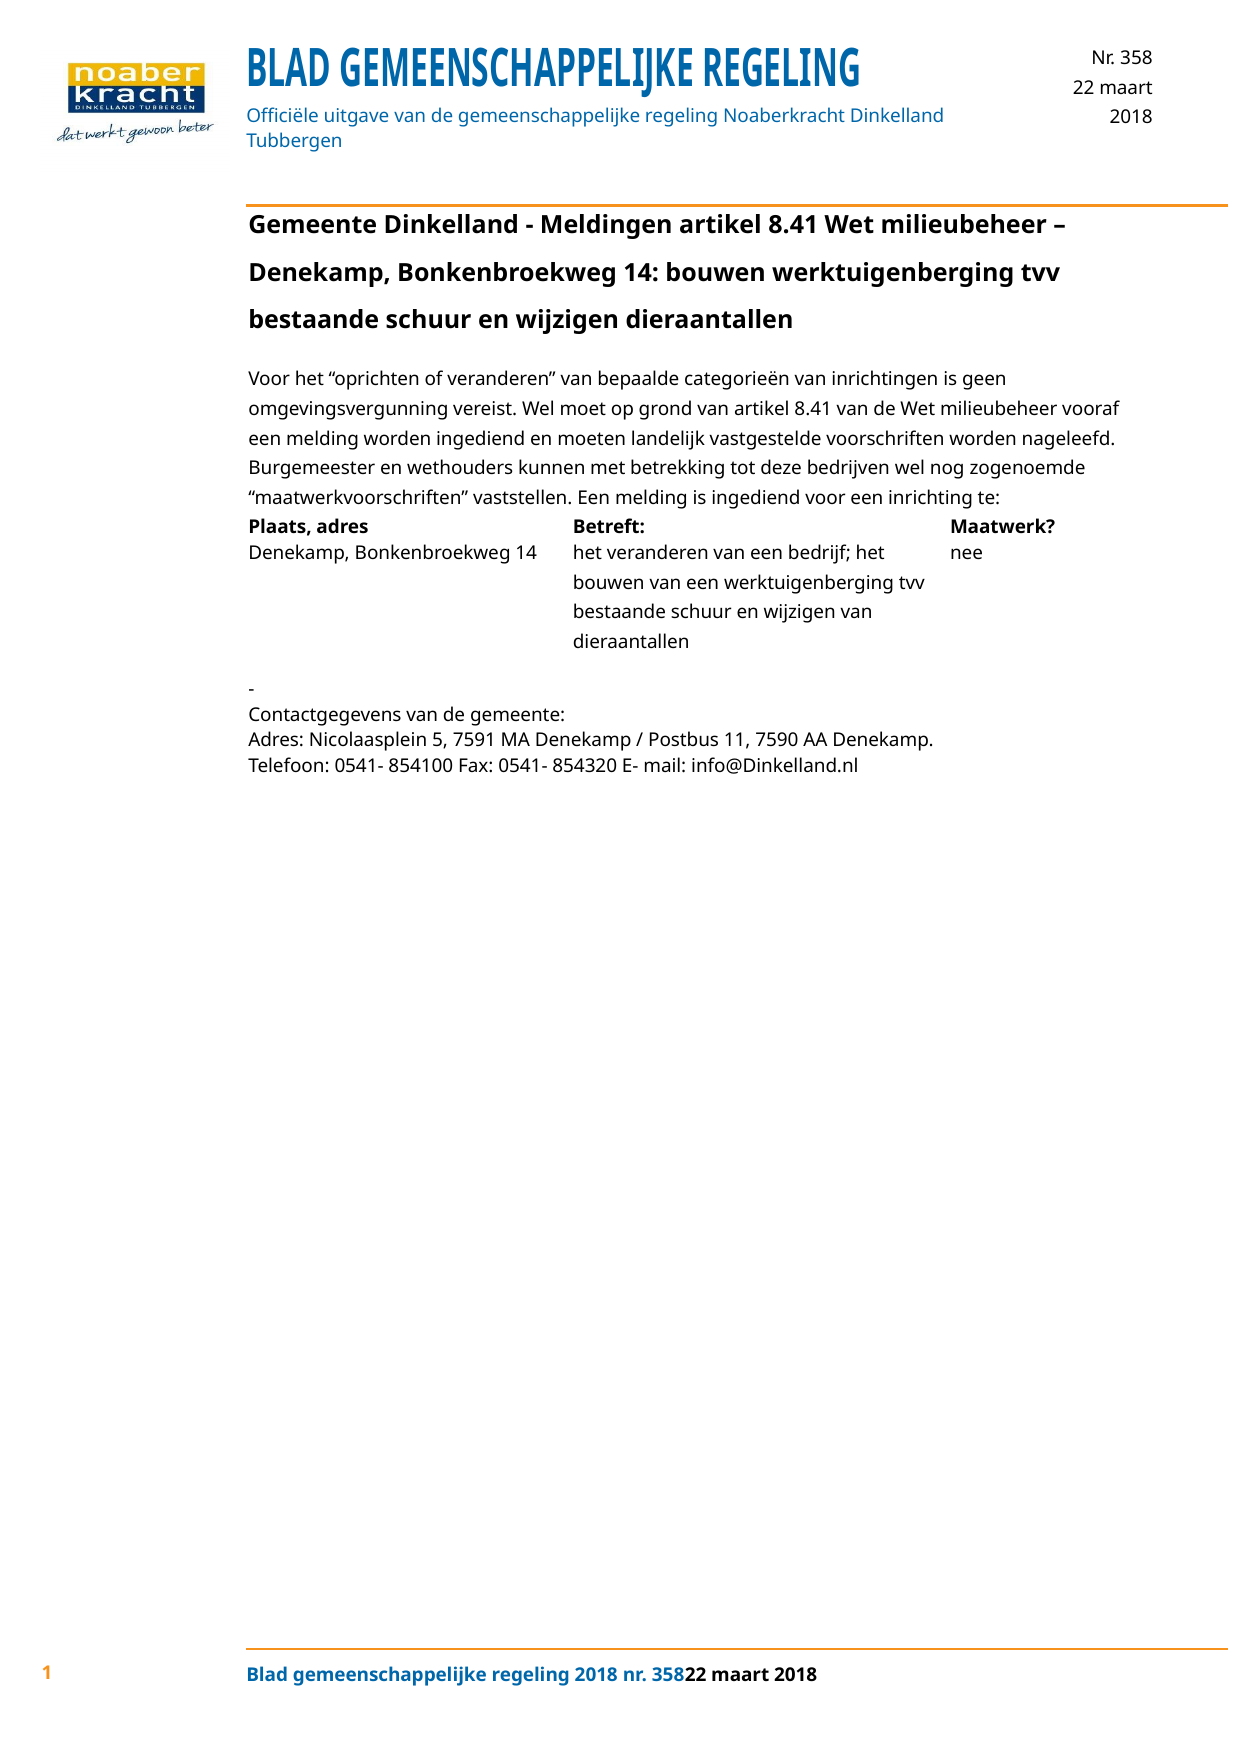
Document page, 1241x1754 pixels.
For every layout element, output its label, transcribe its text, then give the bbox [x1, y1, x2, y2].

table_cell Denekamp, Bonkenbroekweg 14 [248, 539, 573, 654]
text Adres: Nicolaasplein 5, 7591 MA Denekamp / Postbus 11, 7590 AA Denekamp. [248, 727, 1152, 752]
text Gemeente Dinkelland - Meldingen artikel 8.41 Wet milieubeheer – Denekamp, Bonkenbroekweg 14: bouwen werktuigenberging tvv bestaande schuur en wijzigen dieraantallen [248, 207, 1152, 336]
text Voor het “oprichten of veranderen” van bepaalde categorieën van inrichtingen is geen omgevingsvergunning vereist. Wel moet op grond van artikel 8.41 van de Wet milieubeheer vooraf een melding worden ingediend en moeten landelijk vastgestelde voorschriften worden nageleefd. Burgemeester en wethouders kunnen met betrekking tot deze bedrijven wel nog zogenoemde “maatwerkvoorschriften” vaststellen. Een melding is ingediend voor een inrichting te: [248, 366, 1152, 509]
text Telefoon: 0541- 854100 Fax: 0541- 854320 E- mail: info@Dinkelland.nl [248, 752, 1152, 778]
table_cell nee [950, 539, 1152, 654]
text - [248, 675, 1152, 701]
picture [41, 47, 231, 172]
table_header Plaats, adres [248, 514, 573, 539]
table_cell het veranderen van een bedrijf; het bouwen van een werktuigenberging tvv bestaande schuur en wijzigen van dieraantallen [573, 539, 950, 654]
text Contactgegevens van de gemeente: [248, 701, 1152, 727]
table_header Maatwerk? [950, 514, 1152, 539]
table_header Betreft: [573, 514, 950, 539]
